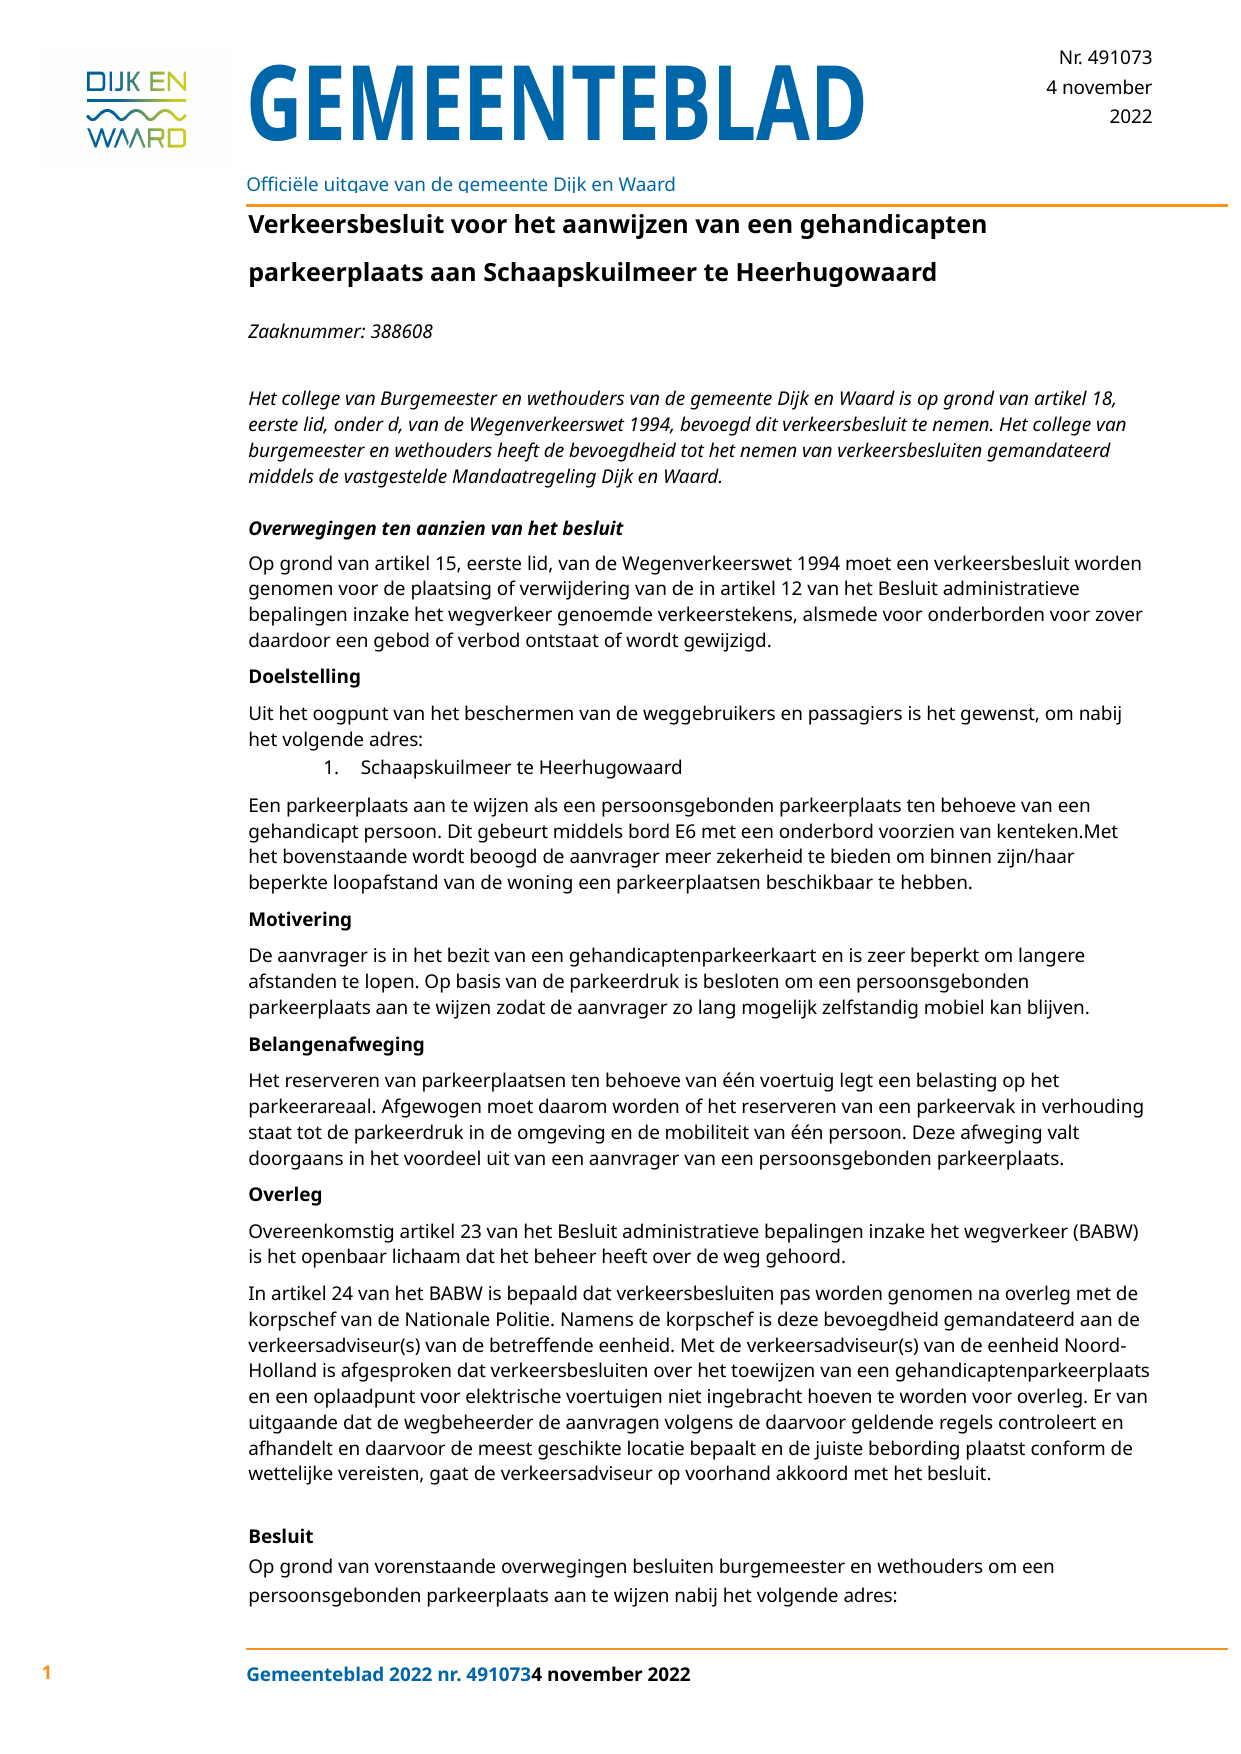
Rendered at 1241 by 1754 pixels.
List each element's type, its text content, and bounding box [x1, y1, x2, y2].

text Overeenkomstig artikel 23 van het Besluit administratieve bepalingen inzake het wegverkeer (BABW) is het openbaar lichaam dat het beheer heeft over de weg gehoord. [248, 1218, 1152, 1269]
text Het college van Burgemeester en wethouders van de gemeente Dijk en Waard is op grond van artikel 18, eerste lid, onder d, van de Wegenverkeerswet 1994, bevoegd dit verkeersbesluit te nemen. Het college van burgemeester en wethouders heeft de bevoegdheid tot het nemen van verkeersbesluiten gemandateerd middels de vastgestelde Mandaatregeling Dijk en Waard. [248, 386, 1152, 488]
text Overwegingen ten aanzien van het besluit [248, 516, 1152, 541]
text Overleg [248, 1181, 1152, 1207]
text Het reserveren van parkeerplaatsen ten behoeve van één voertuig legt een belasting op het parkeerareaal. Afgewogen moet daarom worden of het reserveren van een parkeervak in verhouding staat tot de parkeerdruk in de omgeving en de mobiliteit van één persoon. Deze afweging valt doorgaans in het voordeel uit van een aanvrager van een persoonsgebonden parkeerplaats. [248, 1067, 1152, 1170]
picture [41, 47, 231, 172]
text Verkeersbesluit voor het aanwijzen van een gehandicapten parkeerplaats aan Schaapskuilmeer te Heerhugowaard [248, 207, 1152, 288]
text Motivering [248, 906, 1152, 932]
text Doelstelling [248, 663, 1152, 689]
text Besluit [248, 1523, 1152, 1549]
text De aanvrager is in het bezit van een gehandicaptenparkeerkaart en is zeer beperkt om langere afstanden te lopen. Op basis van de parkeerdruk is besloten om een persoonsgebonden parkeerplaats aan te wijzen zodat de aanvrager zo lang mogelijk zelfstandig mobiel kan blijven. [248, 943, 1152, 1020]
list Schaapskuilmeer te Heerhugowaard [323, 754, 1152, 780]
text In artikel 24 van het BABW is bepaald dat verkeersbesluiten pas worden genomen na overleg met de korpschef van de Nationale Politie. Namens de korpschef is deze bevoegdheid gemandateerd aan de verkeersadviseur(s) van de betreffende eenheid. Met de verkeersadviseur(s) van de eenheid Noord-Holland is afgesproken dat verkeersbesluiten over het toewijzen van een gehandicaptenparkeerplaats en een oplaadpunt voor elektrische voertuigen niet ingebracht hoeven te worden voor overleg. Er van uitgaande dat de wegbeheerder de aanvragen volgens de daarvoor geldende regels controleert en afhandelt en daarvoor de meest geschikte locatie bepaalt en de juiste bebording plaatst conform de wettelijke vereisten, gaat de verkeersadviseur op voorhand akkoord met het besluit. [248, 1280, 1152, 1486]
text Uit het oogpunt van het beschermen van de weggebruikers en passagiers is het gewenst, om nabij het volgende adres: [248, 700, 1152, 752]
text Op grond van artikel 15, eerste lid, van de Wegenverkeerswet 1994 moet een verkeersbesluit worden genomen voor de plaatsing of verwijdering van de in artikel 12 van het Besluit administratieve bepalingen inzake het wegverkeer genoemde verkeerstekens, alsmede voor onderborden voor zover daardoor een gebod of verbod ontstaat of wordt gewijzigd. [248, 550, 1152, 653]
text Een parkeerplaats aan te wijzen als een persoonsgebonden parkeerplaats ten behoeve van een gehandicapt persoon. Dit gebeurt middels bord E6 met een onderbord voorzien van kenteken.Met het bovenstaande wordt beoogd de aanvrager meer zekerheid te bieden om binnen zijn/haar beperkte loopafstand van de woning een parkeerplaatsen beschikbaar te hebben. [248, 792, 1152, 895]
text Zaaknummer: 388608 [248, 318, 1152, 344]
text Belangenafweging [248, 1031, 1152, 1057]
text Op grond van vorenstaande overwegingen besluiten burgemeester en wethouders om een persoonsgebonden parkeerplaats aan te wijzen nabij het volgende adres: [248, 1553, 1152, 1608]
